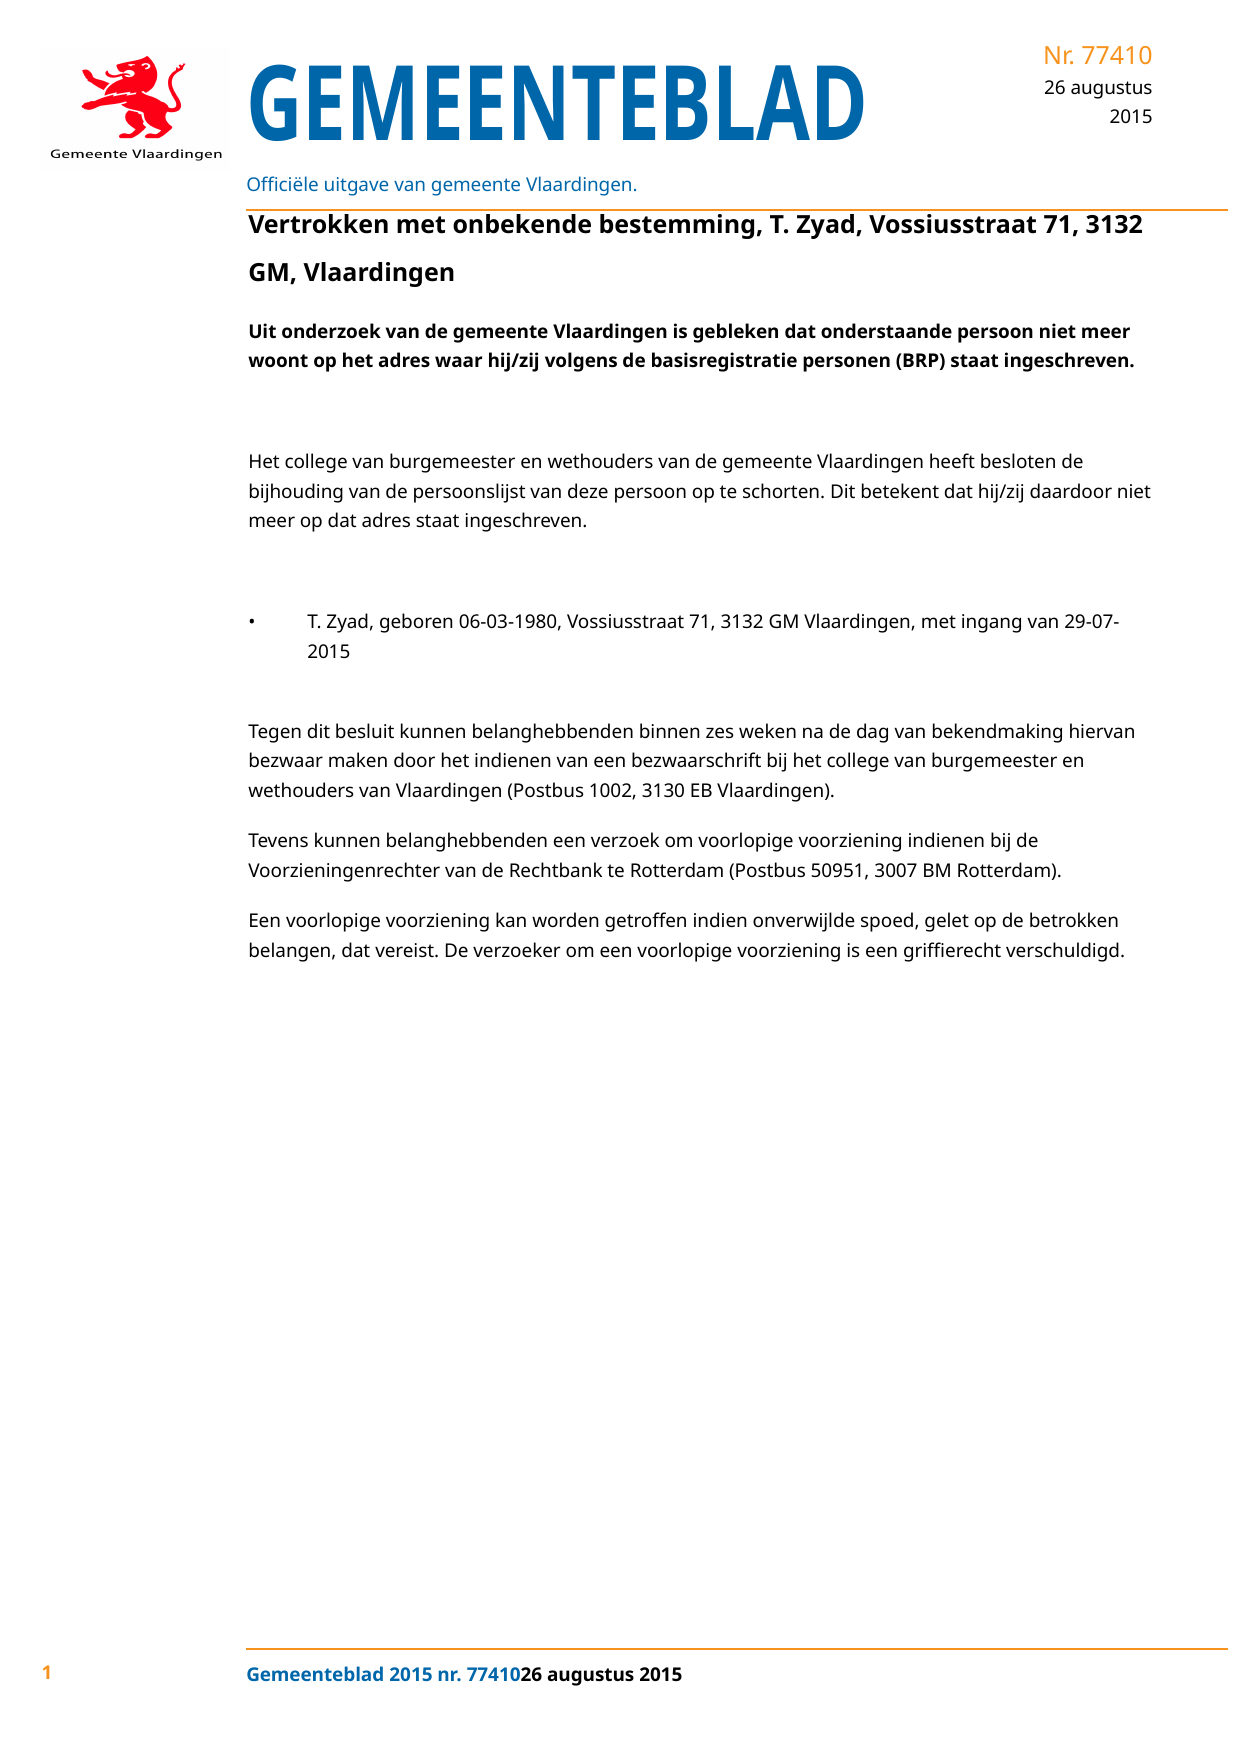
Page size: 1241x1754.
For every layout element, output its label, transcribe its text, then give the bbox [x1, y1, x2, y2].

text Vertrokken met onbekende bestemming, T. Zyad, Vossiusstraat 71, 3132 GM, Vlaardingen [248, 211, 1152, 288]
text Een voorlopige voorziening kan worden getroffen indien onverwijlde spoed, gelet op de betrokken belangen, dat vereist. De verzoeker om een voorlopige voorziening is een griffierecht verschuldigd. [248, 907, 1152, 963]
text Tegen dit besluit kunnen belanghebbenden binnen zes weken na de dag van bekendmaking hiervan bezwaar maken door het indienen van een bezwaarschrift bij het college van burgemeester en wethouders van Vlaardingen (Postbus 1002, 3130 EB Vlaardingen). [248, 718, 1152, 803]
text Het college van burgemeester en wethouders van de gemeente Vlaardingen heeft besloten de bijhouding van de persoonslijst van deze persoon op te schorten. Dit betekent dat hij/zij daardoor niet meer op dat adres staat ingeschreven. [248, 448, 1152, 533]
text Tevens kunnen belanghebbenden een verzoek om voorlopige voorziening indienen bij de Voorzieningenrechter van de Rechtbank te Rotterdam (Postbus 50951, 3007 BM Rotterdam). [248, 827, 1152, 883]
list T. Zyad, geboren 06-03-1980, Vossiusstraat 71, 3132 GM Vlaardingen, met ingang van 29-07-2015 [248, 608, 1152, 664]
picture [41, 47, 231, 172]
text Uit onderzoek van de gemeente Vlaardingen is gebleken dat onderstaande persoon niet meer woont op het adres waar hij/zij volgens de basisregistratie personen (BRP) staat ingeschreven. [248, 318, 1152, 373]
